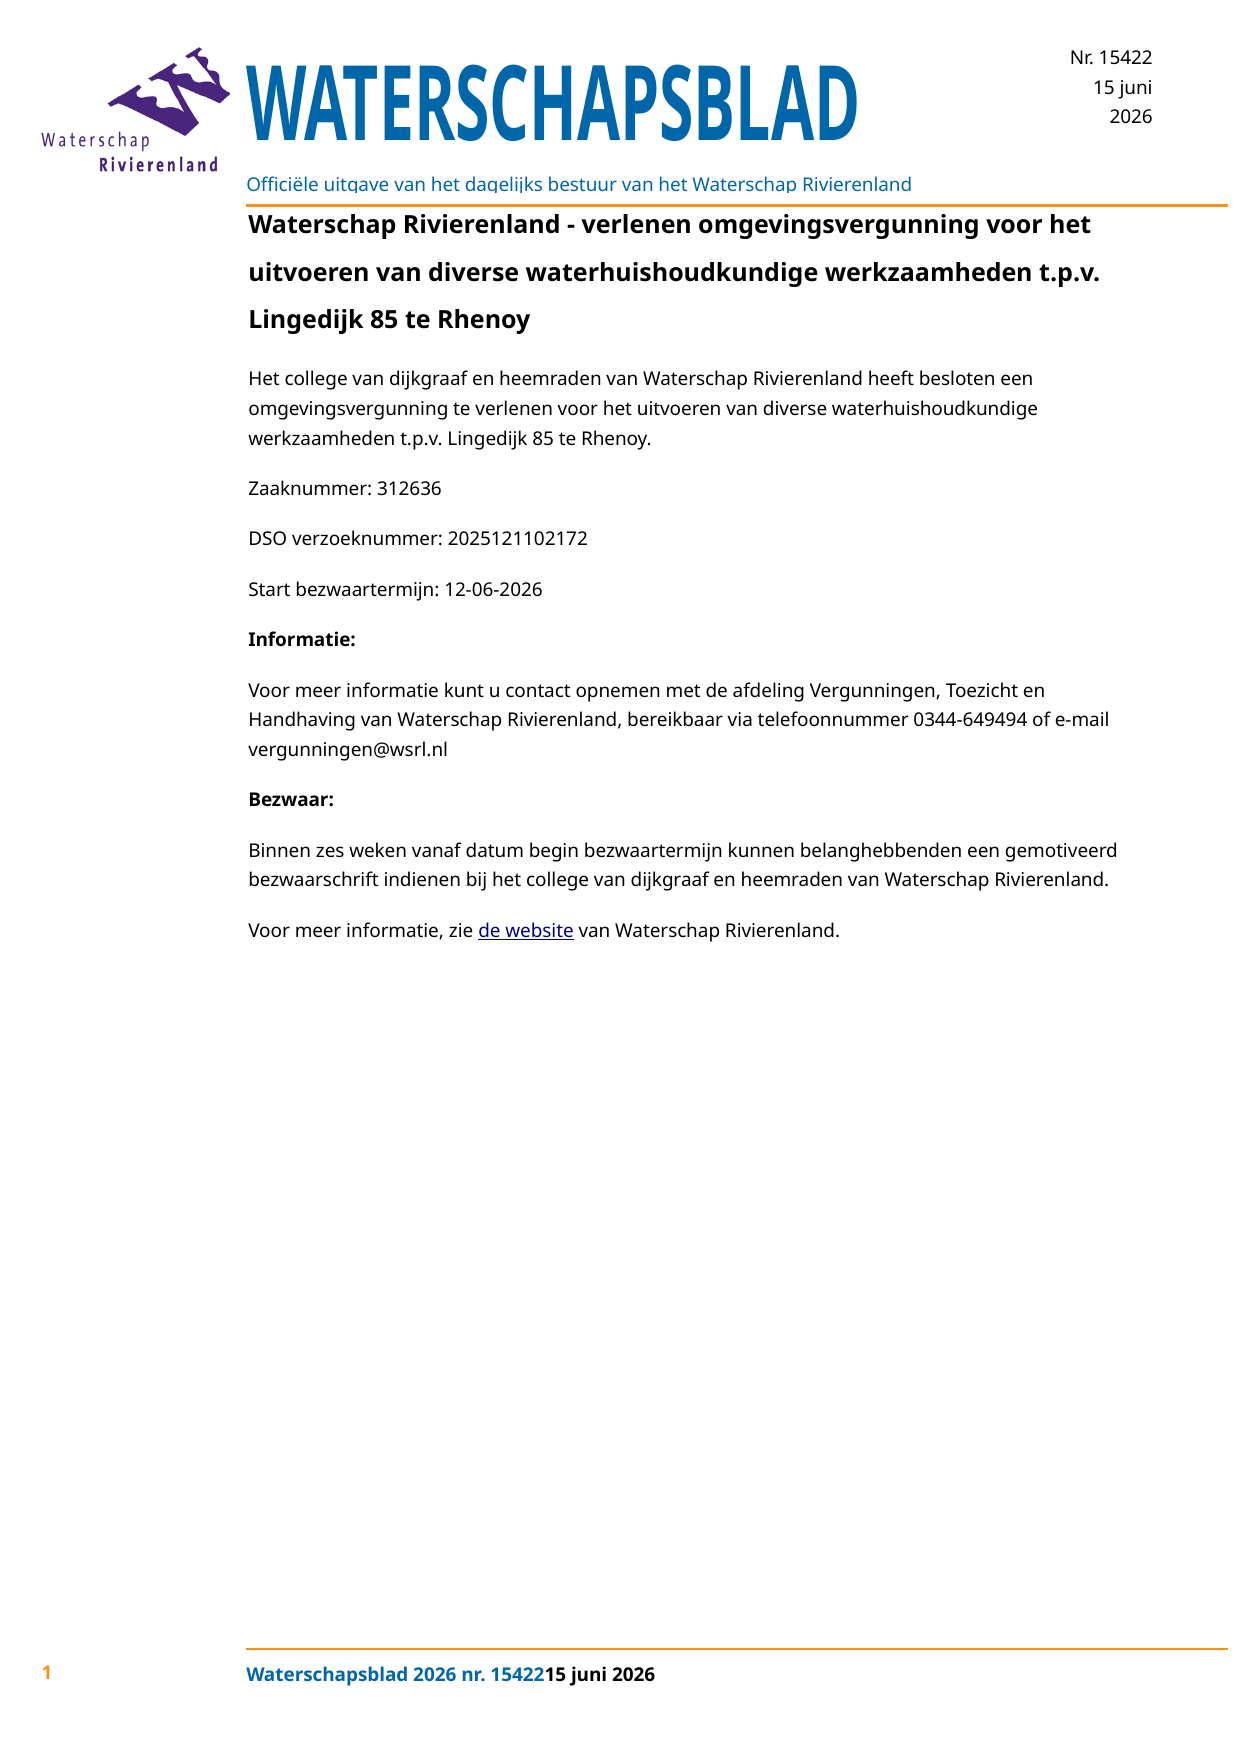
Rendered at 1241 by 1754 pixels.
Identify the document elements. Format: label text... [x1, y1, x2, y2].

text DSO verzoeknummer: 2025121102172 [248, 526, 1152, 551]
text Binnen zes weken vanaf datum begin bezwaartermijn kunnen belanghebbenden een gemotiveerd bezwaarschrift indienen bij het college van dijkgraaf en heemraden van Waterschap Rivierenland. [248, 837, 1152, 892]
text Bezwaar: [248, 786, 1152, 812]
text Start bezwaartermijn: 12-06-2026 [248, 576, 1152, 602]
text Zaaknummer: 312636 [248, 475, 1152, 501]
text Waterschap Rivierenland - verlenen omgevingsvergunning voor het uitvoeren van diverse waterhuishoudkundige werkzaamheden t.p.v. Lingedijk 85 te Rhenoy [248, 207, 1152, 336]
text Voor meer informatie kunt u contact opnemen met de afdeling Vergunningen, Toezicht en Handhaving van Waterschap Rivierenland, bereikbaar via telefoonnummer 0344-649494 of e-mail vergunningen@wsrl.nl [248, 677, 1152, 762]
text Het college van dijkgraaf en heemraden van Waterschap Rivierenland heeft besloten een omgevingsvergunning te verlenen voor het uitvoeren van diverse waterhuishoudkundige werkzaamheden t.p.v. Lingedijk 85 te Rhenoy. [248, 366, 1152, 450]
picture [41, 47, 231, 172]
text Informatie: [248, 626, 1152, 652]
text Voor meer informatie, zie de website van Waterschap Rivierenland. [248, 917, 1152, 942]
